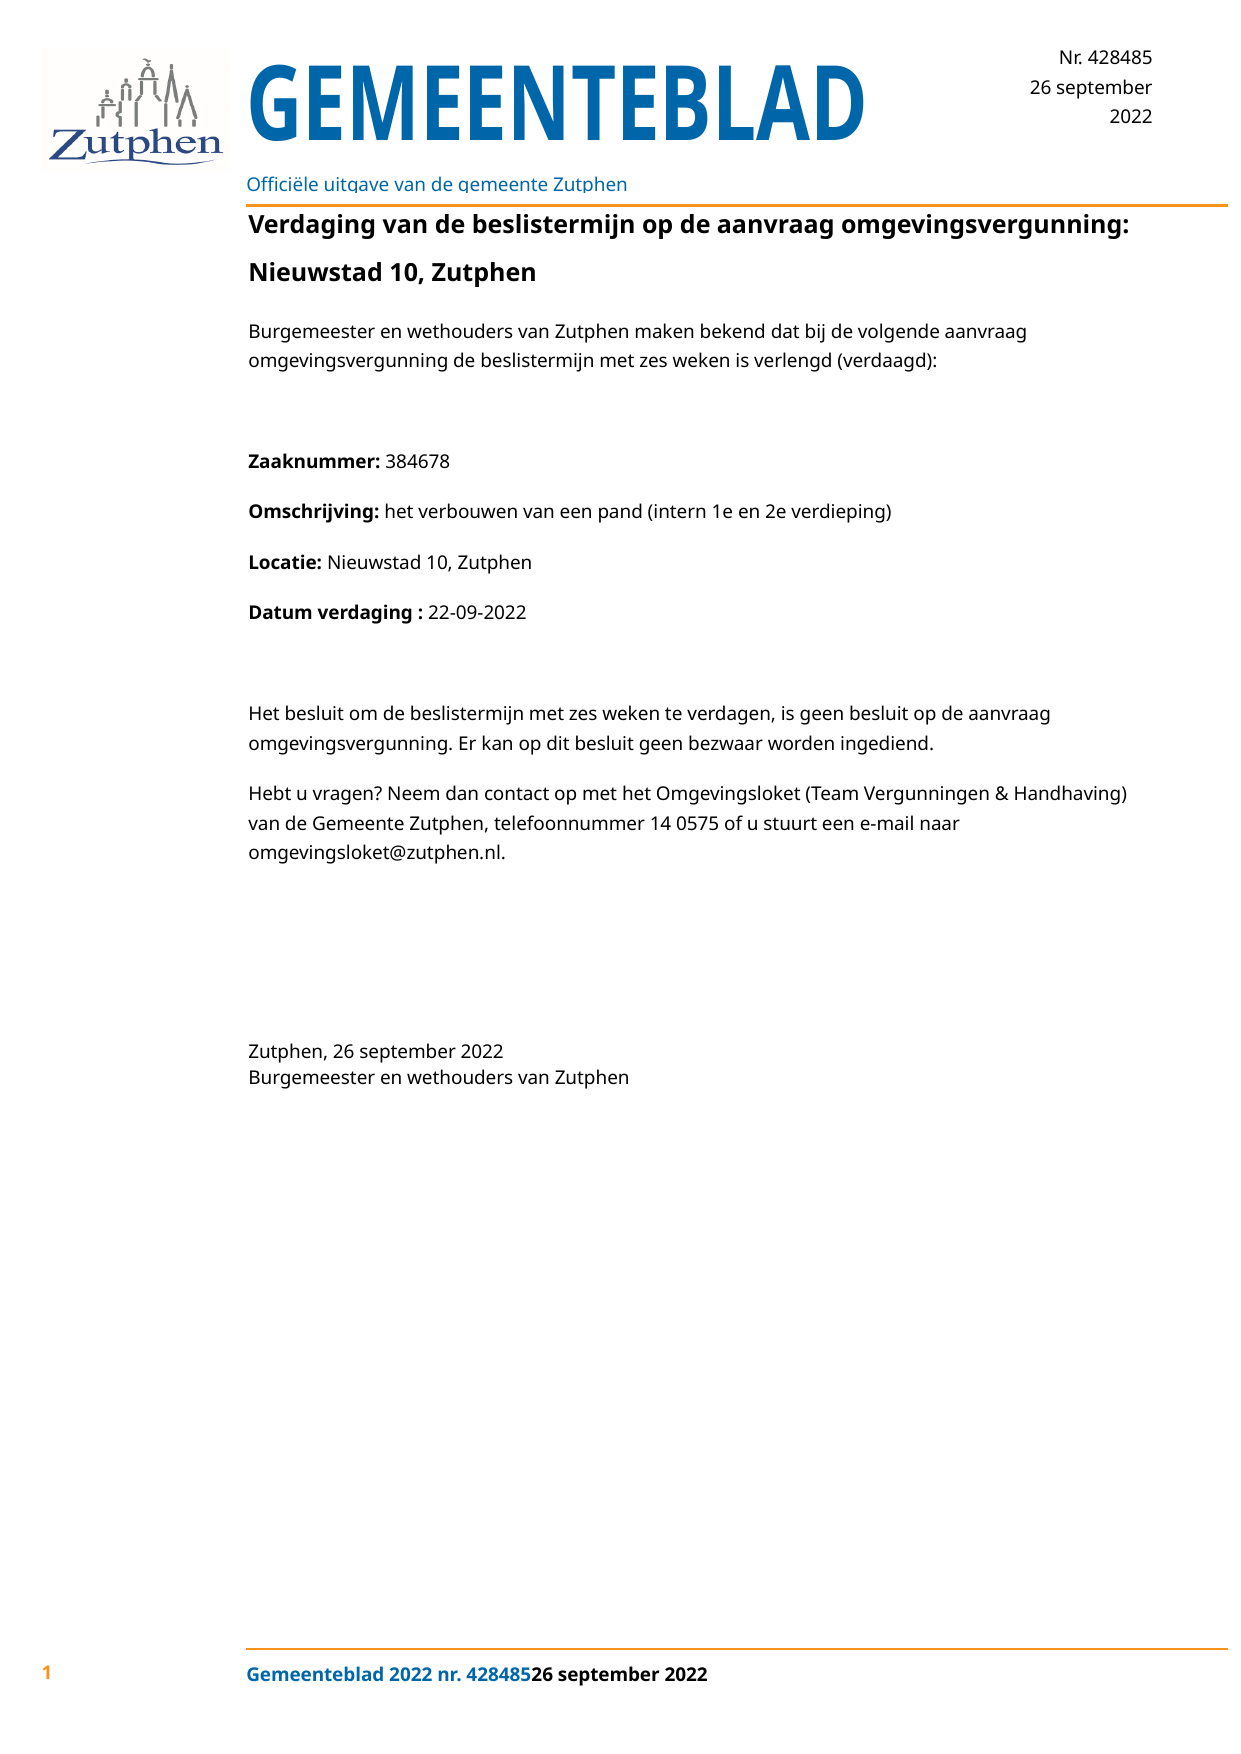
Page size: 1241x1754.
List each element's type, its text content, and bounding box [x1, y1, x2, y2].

text Zutphen, 26 september 2022 [248, 1039, 1152, 1064]
text Burgemeester en wethouders van Zutphen [248, 1064, 1152, 1090]
text Hebt u vragen? Neem dan contact op met het Omgevingsloket (Team Vergunningen & Handhaving) van de Gemeente Zutphen, telefoonnummer 14 0575 of u stuurt een e-mail naar omgevingsloket@zutphen.nl. [248, 780, 1152, 865]
text Zaaknummer: 384678 [248, 448, 1152, 474]
text Datum verdaging : 22-09-2022 [248, 599, 1152, 625]
text Locatie: Nieuwstad 10, Zutphen [248, 549, 1152, 575]
text Burgemeester en wethouders van Zutphen maken bekend dat bij de volgende aanvraag omgevingsvergunning de beslistermijn met zes weken is verlengd (verdaagd): [248, 318, 1152, 373]
text Het besluit om de beslistermijn met zes weken te verdagen, is geen besluit op de aanvraag omgevingsvergunning. Er kan op dit besluit geen bezwaar worden ingediend. [248, 700, 1152, 756]
text Verdaging van de beslistermijn op de aanvraag omgevingsvergunning: Nieuwstad 10, Zutphen [248, 207, 1152, 288]
picture [41, 47, 231, 172]
text Omschrijving: het verbouwen van een pand (intern 1e en 2e verdieping) [248, 499, 1152, 524]
